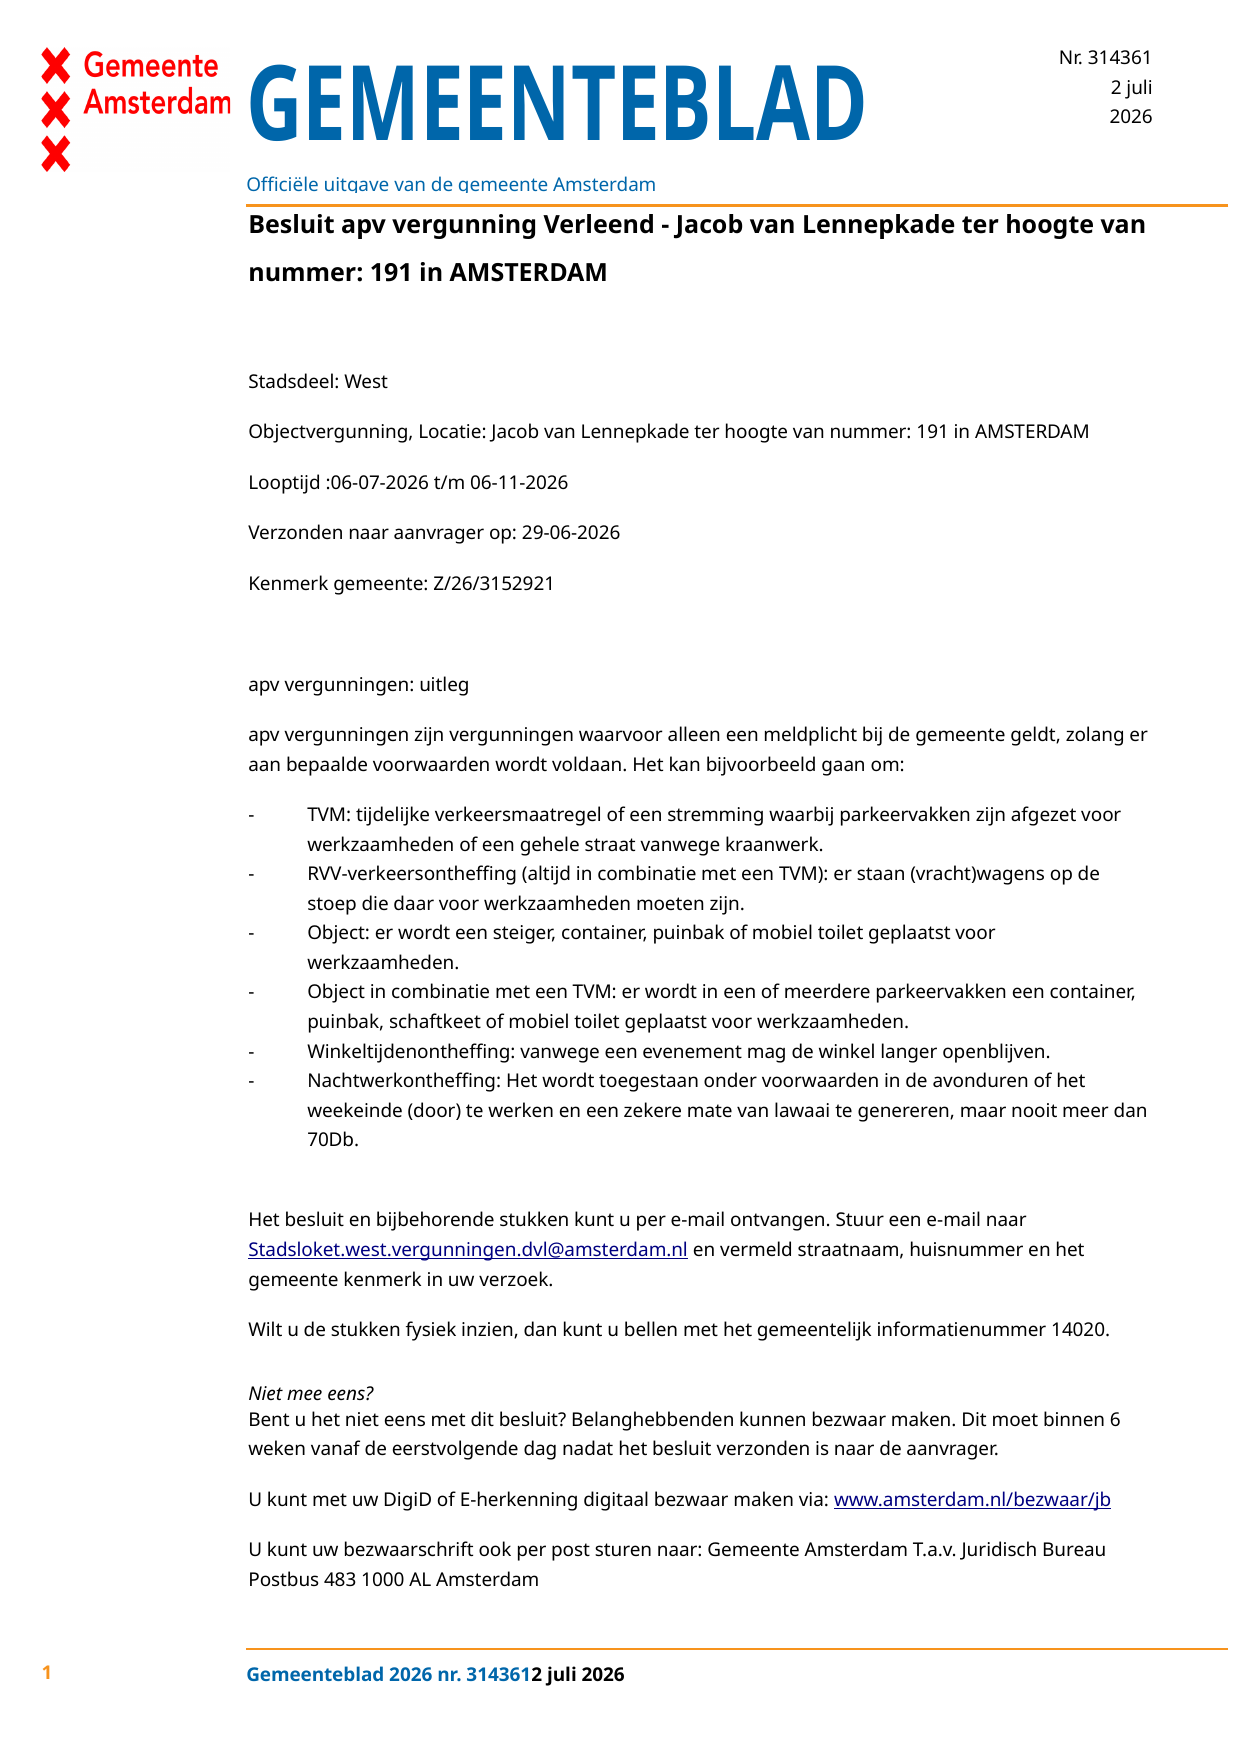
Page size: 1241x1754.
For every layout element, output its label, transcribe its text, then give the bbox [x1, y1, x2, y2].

text Niet mee eens? [248, 1380, 1152, 1406]
text Objectvergunning, Locatie: Jacob van Lennepkade ter hoogte van nummer: 191 in AMSTERDAM [248, 419, 1152, 444]
list RVV-verkeersontheffing (altijd in combinatie met een TVM): er staan (vracht)wagens op de stoep die daar voor werkzaamheden moeten zijn. [248, 860, 1152, 916]
text Bent u het niet eens met dit besluit? Belanghebbenden kunnen bezwaar maken. Dit moet binnen 6 weken vanaf de eerstvolgende dag nadat het besluit verzonden is naar de aanvrager. [248, 1406, 1152, 1461]
text Kenmerk gemeente: Z/26/3152921 [248, 570, 1152, 596]
text Stadsdeel: West [248, 368, 1152, 394]
text apv vergunningen zijn vergunningen waarvoor alleen een meldplicht bij de gemeente geldt, zolang er aan bepaalde voorwaarden wordt voldaan. Het kan bijvoorbeeld gaan om: [248, 721, 1152, 777]
list TVM: tijdelijke verkeersmaatregel of een stremming waarbij parkeervakken zijn afgezet voor werkzaamheden of een gehele straat vanwege kraanwerk. [248, 801, 1152, 857]
text Verzonden naar aanvrager op: 29-06-2026 [248, 519, 1152, 545]
text Het besluit en bijbehorende stukken kunt u per e-mail ontvangen. Stuur een e-mail naar Stadsloket.west.vergunningen.dvl@amsterdam.nl en vermeld straatnaam, huisnummer en het gemeente kenmerk in uw verzoek. [248, 1207, 1152, 1292]
text U kunt uw bezwaarschrift ook per post sturen naar: Gemeente Amsterdam T.a.v. Juridisch Bureau Postbus 483 1000 AL Amsterdam [248, 1536, 1152, 1592]
text Looptijd :06-07-2026 t/m 06-11-2026 [248, 469, 1152, 495]
text U kunt met uw DigiD of E-herkenning digitaal bezwaar maken via: www.amsterdam.nl/bezwaar/jb [248, 1486, 1152, 1512]
list Object: er wordt een steiger, container, puinbak of mobiel toilet geplaatst voor werkzaamheden. [248, 919, 1152, 975]
list Nachtwerkontheffing: Het wordt toegestaan onder voorwaarden in de avonduren of het weekeinde (door) te werken en een zekere mate van lawaai te genereren, maar nooit meer dan 70Db. [248, 1067, 1152, 1152]
text Besluit apv vergunning Verleend - Jacob van Lennepkade ter hoogte van nummer: 191 in AMSTERDAM [248, 207, 1152, 288]
picture [41, 47, 231, 172]
text Wilt u de stukken fysiek inzien, dan kunt u bellen met het gemeentelijk informatienummer 14020. [248, 1316, 1152, 1342]
text apv vergunningen: uitleg [248, 671, 1152, 697]
list Object in combinatie met een TVM: er wordt in een of meerdere parkeervakken een container, puinbak, schaftkeet of mobiel toilet geplaatst voor werkzaamheden. [248, 979, 1152, 1034]
list Winkeltijdenontheffing: vanwege een evenement mag de winkel langer openblijven. [248, 1038, 1152, 1064]
